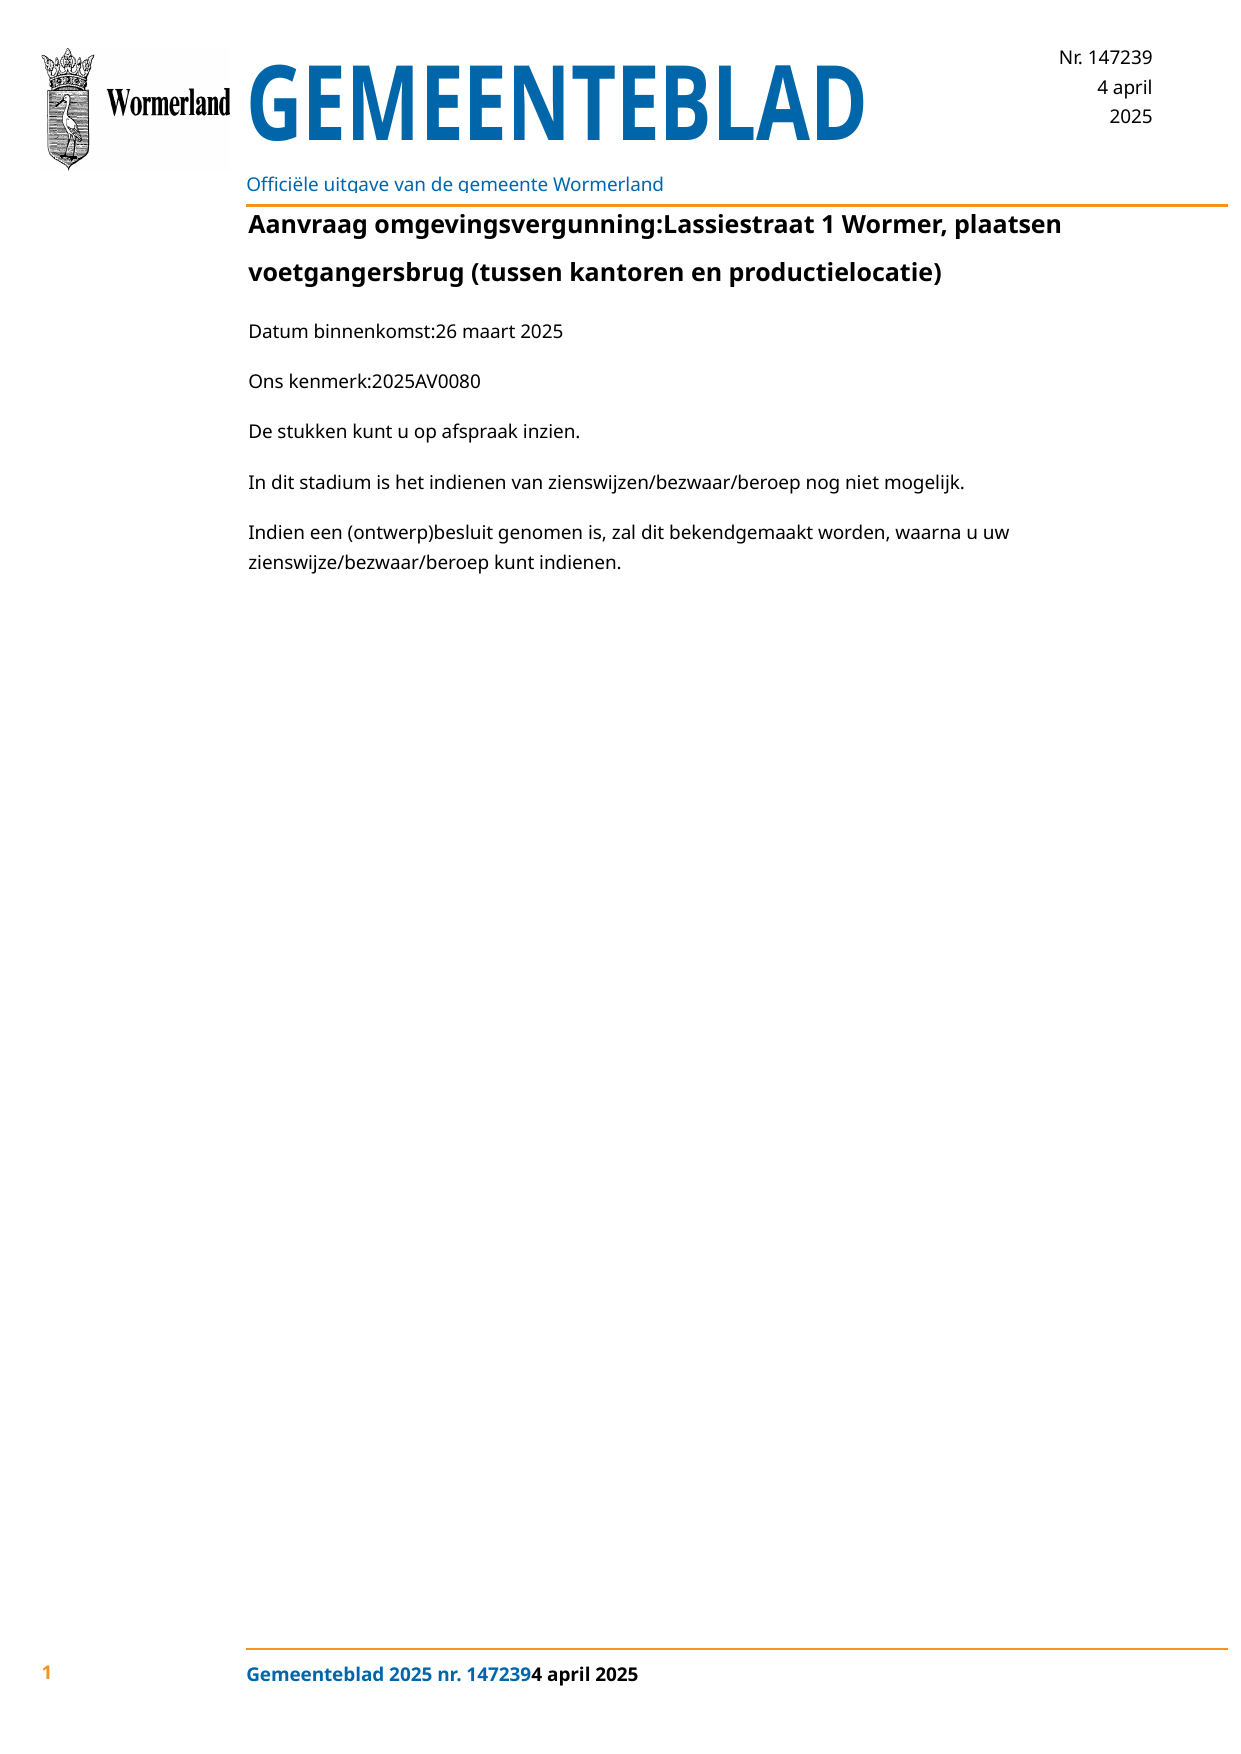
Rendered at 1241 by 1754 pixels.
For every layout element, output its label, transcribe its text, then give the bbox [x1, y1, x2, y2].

text In dit stadium is het indienen van zienswijzen/bezwaar/beroep nog niet mogelijk. [248, 469, 1152, 495]
text Datum binnenkomst:26 maart 2025 [248, 318, 1152, 344]
text De stukken kunt u op afspraak inzien. [248, 419, 1152, 444]
text Aanvraag omgevingsvergunning:Lassiestraat 1 Wormer, plaatsen voetgangersbrug (tussen kantoren en productielocatie) [248, 207, 1152, 288]
text Indien een (ontwerp)besluit genomen is, zal dit bekendgemaakt worden, waarna u uw zienswijze/bezwaar/beroep kunt indienen. [248, 519, 1152, 575]
text Ons kenmerk:2025AV0080 [248, 368, 1152, 394]
picture [41, 47, 231, 172]
